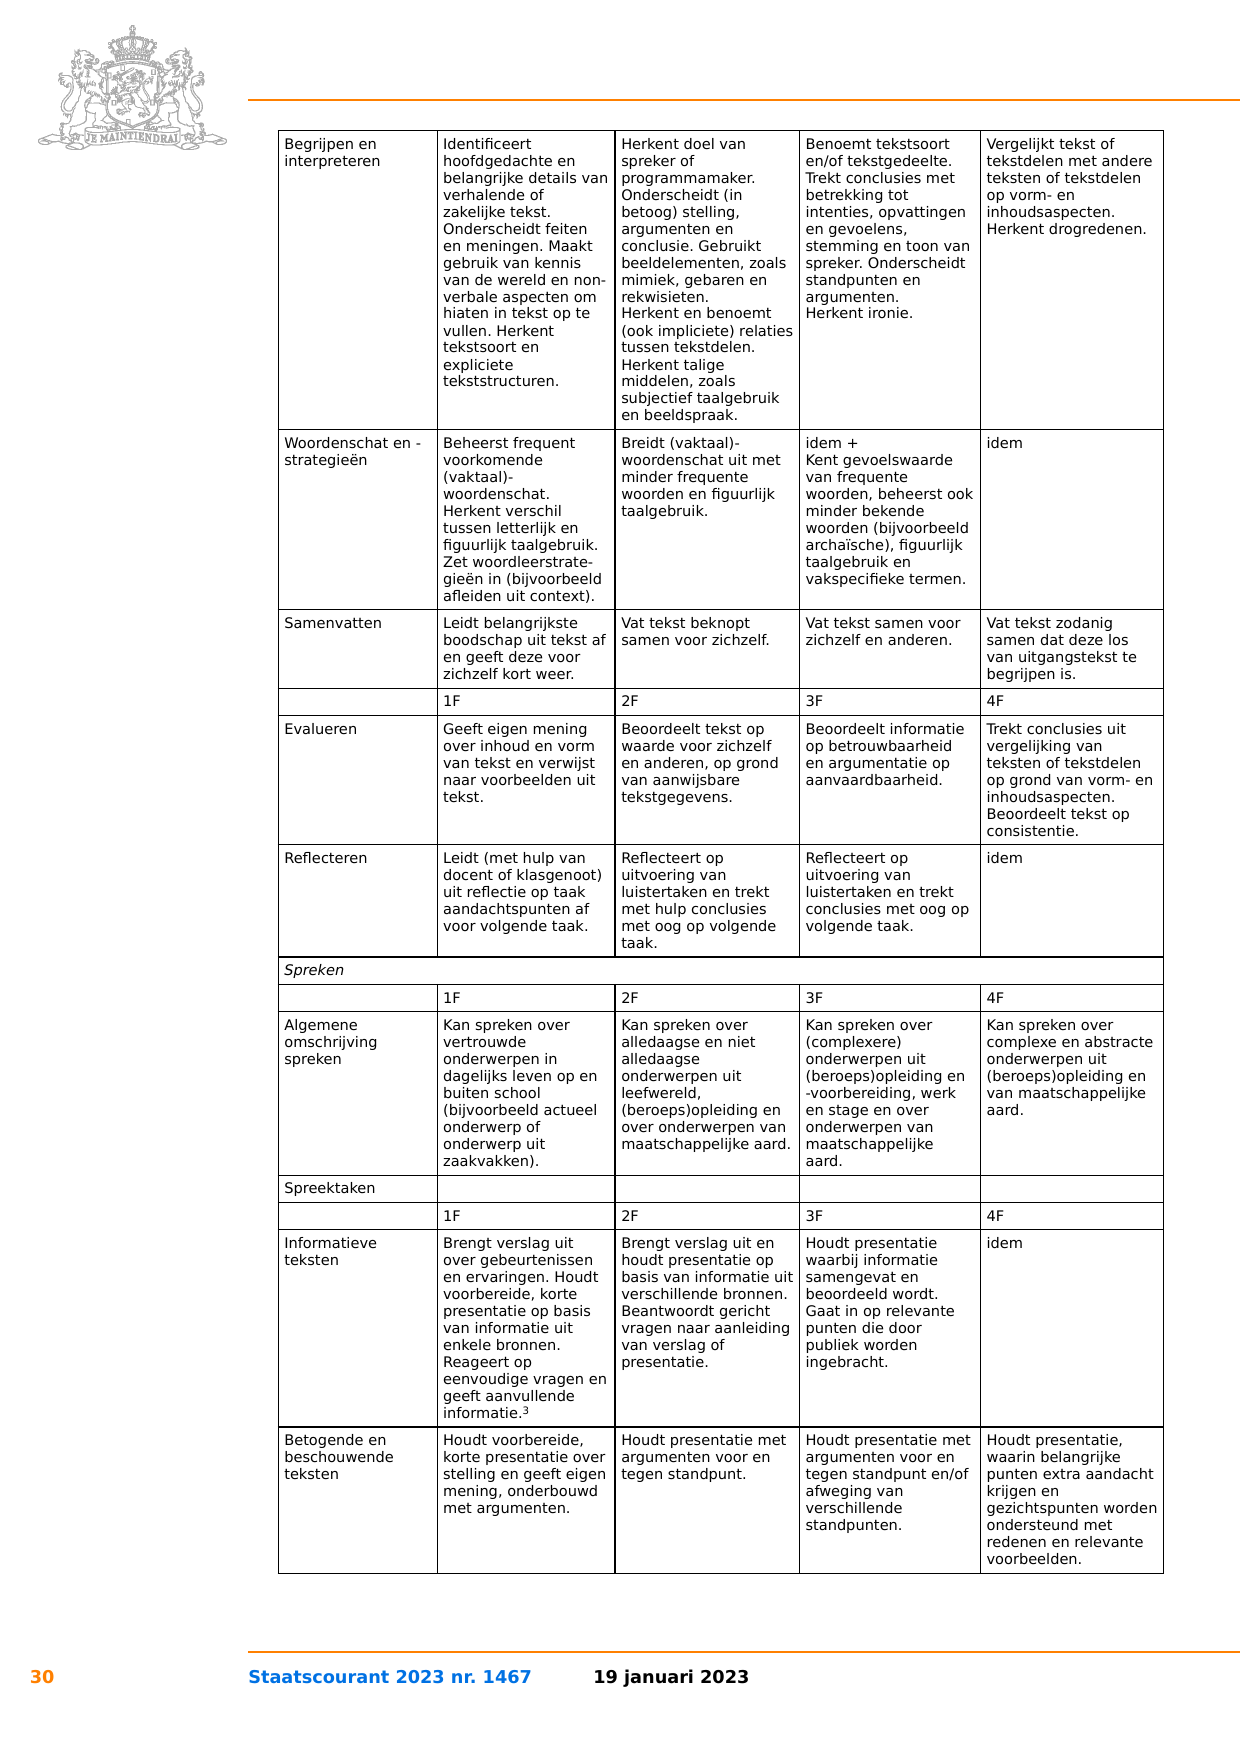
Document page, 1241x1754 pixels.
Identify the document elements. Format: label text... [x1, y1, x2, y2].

table_cell Informatieve teksten [279, 1230, 437, 1426]
picture [38, 25, 227, 150]
table_cell Houdt voorbereide, korte presentatie over stelling en geeft eigen mening, onderbouwd met argumenten. [438, 1428, 614, 1573]
table_cell Reflecteert op uitvoering van luistertaken en trekt conclusies met oog op volgende taak. [800, 845, 980, 956]
table_cell 3F [800, 985, 980, 1011]
table_cell 1F [438, 689, 614, 715]
table_cell 2F [616, 689, 799, 715]
table_cell idem [981, 845, 1163, 956]
table_cell Leidt (met hulp van docent of klasgenoot) uit reflectie op taak aandachtspunten af voor volgende taak. [438, 845, 614, 956]
table_cell Kan spreken over alledaagse en niet alledaagse onderwerpen uit leefwereld, (beroeps)opleiding en over onderwerpen van maatschappelijke aard. [616, 1012, 799, 1174]
table_cell Vat tekst zodanig samen dat deze los van uitgangstekst te begrijpen is. [981, 610, 1163, 687]
table_cell Geeft eigen mening over inhoud en vorm van tekst en verwijst naar voorbeelden uit tekst. [438, 716, 614, 844]
table_cell Vergelijkt tekst of tekstdelen met andere teksten of tekstdelen op vorm- en inhoudsaspecten. Herkent drogredenen. [981, 131, 1163, 429]
table_cell [279, 1203, 437, 1229]
table_cell 4F [981, 689, 1163, 715]
table_cell 1F [438, 1203, 614, 1229]
table_cell Vat tekst samen voor zichzelf en anderen. [800, 610, 980, 687]
table_cell Houdt presentatie, waarin belangrijke punten extra aandacht krijgen en gezichtspunten worden ondersteund met redenen en relevante voorbeelden. [981, 1428, 1163, 1573]
table_cell 2F [616, 985, 799, 1011]
table_cell Leidt belangrijkste boodschap uit tekst af en geeft deze voor zichzelf kort weer. [438, 610, 614, 687]
table_cell Trekt conclusies uit vergelijking van teksten of tekstdelen op grond van vorm- en inhoudsaspecten. Beoordeelt tekst op consistentie. [981, 716, 1163, 844]
table_cell Spreektaken [279, 1176, 437, 1202]
table_cell Beoordeelt tekst op waarde voor zichzelf en anderen, op grond van aanwijsbare tekstgegevens. [616, 716, 799, 844]
table_cell Brengt verslag uit en houdt presentatie op basis van informatie uit verschillende bronnen. Beantwoordt gericht vragen naar aanleiding van verslag of presentatie. [616, 1230, 799, 1426]
table_cell [800, 1176, 980, 1202]
table_cell Reflecteren [279, 845, 437, 956]
table_cell Kan spreken over vertrouwde onderwerpen in dagelijks leven op en buiten school (bijvoorbeeld actueel onderwerp of onderwerp uit zaakvakken). [438, 1012, 614, 1174]
table_cell Brengt verslag uit over gebeurtenissen en ervaringen. Houdt voorbereide, korte presentatie op basis van informatie uit enkele bronnen. Reageert op eenvoudige vragen en geeft aanvullende informatie.3 [438, 1230, 614, 1426]
table_cell Begrijpen en interpreteren [279, 131, 437, 429]
table_cell [616, 1176, 799, 1202]
table_cell Houdt presentatie met argumenten voor en tegen standpunt en/of afweging van verschillende standpunten. [800, 1428, 980, 1573]
table_cell idem [981, 1230, 1163, 1426]
table_cell [279, 689, 437, 715]
table_cell Woordenschat en -strategieën [279, 430, 437, 609]
table_cell Benoemt tekstsoort en/of tekstgedeelte. Trekt conclusies met betrekking tot intenties, opvattingen en gevoelens, stemming en toon van spreker. Onderscheidt standpunten en argumenten. Herkent ironie. [800, 131, 980, 429]
table_cell Identificeert hoofdgedachte en belangrijke details van verhalende of zakelijke tekst. Onderscheidt feiten en meningen. Maakt gebruik van kennis van de wereld en non-verbale aspecten om hiaten in tekst op te vullen. Herkent tekstsoort en expliciete tekststructuren. [438, 131, 614, 429]
table_cell Evalueren [279, 716, 437, 844]
table_cell Breidt (vaktaal)- woordenschat uit met minder frequente woorden en figuurlijk taalgebruik. [616, 430, 799, 609]
table_cell idem [981, 430, 1163, 609]
table_cell Kan spreken over (complexere) onderwerpen uit (beroeps)opleiding en -voorbereiding, werk en stage en over onderwerpen van maatschappelijke aard. [800, 1012, 980, 1174]
table_cell 2F [616, 1203, 799, 1229]
table_cell Houdt presentatie waarbij informatie samengevat en beoordeeld wordt. Gaat in op relevante punten die door publiek worden ingebracht. [800, 1230, 980, 1426]
table_cell Samenvatten [279, 610, 437, 687]
table_cell [981, 1176, 1163, 1202]
table_cell Kan spreken over complexe en abstracte onderwerpen uit (beroeps)opleiding en van maatschappelijke aard. [981, 1012, 1163, 1174]
table_cell Houdt presentatie met argumenten voor en tegen standpunt. [616, 1428, 799, 1573]
table_cell Vat tekst beknopt samen voor zichzelf. [616, 610, 799, 687]
table_cell [279, 985, 437, 1011]
table_cell Spreken [279, 958, 1163, 984]
table_cell 4F [981, 1203, 1163, 1229]
table_cell Herkent doel van spreker of programmamaker. Onderscheidt (in betoog) stelling, argumenten en conclusie. Gebruikt beeldelementen, zoals mimiek, gebaren en rekwisieten. Herkent en benoemt (ook impliciete) relaties tussen tekstdelen. Herkent talige middelen, zoals subjectief taalgebruik en beeldspraak. [616, 131, 799, 429]
table_cell 3F [800, 689, 980, 715]
table_cell Reflecteert op uitvoering van luistertaken en trekt met hulp conclusies met oog op volgende taak. [616, 845, 799, 956]
table_cell Beheerst frequent voorkomende (vaktaal)- woordenschat. Herkent verschil tussen letterlijk en figuurlijk taalgebruik. Zet woordleerstrate-gieën in (bijvoorbeeld afleiden uit context). [438, 430, 614, 609]
table_cell 4F [981, 985, 1163, 1011]
table_cell Betogende en beschouwende teksten [279, 1428, 437, 1573]
table_cell idem + Kent gevoelswaarde van frequente woorden, beheerst ook minder bekende woorden (bijvoorbeeld archaïsche), figuurlijk taalgebruik en vakspecifieke termen. [800, 430, 980, 609]
table_cell 1F [438, 985, 614, 1011]
table_cell [438, 1176, 614, 1202]
table_cell Beoordeelt informatie op betrouwbaarheid en argumentatie op aanvaardbaarheid. [800, 716, 980, 844]
table_cell 3F [800, 1203, 980, 1229]
table_cell Algemene omschrijving spreken [279, 1012, 437, 1174]
